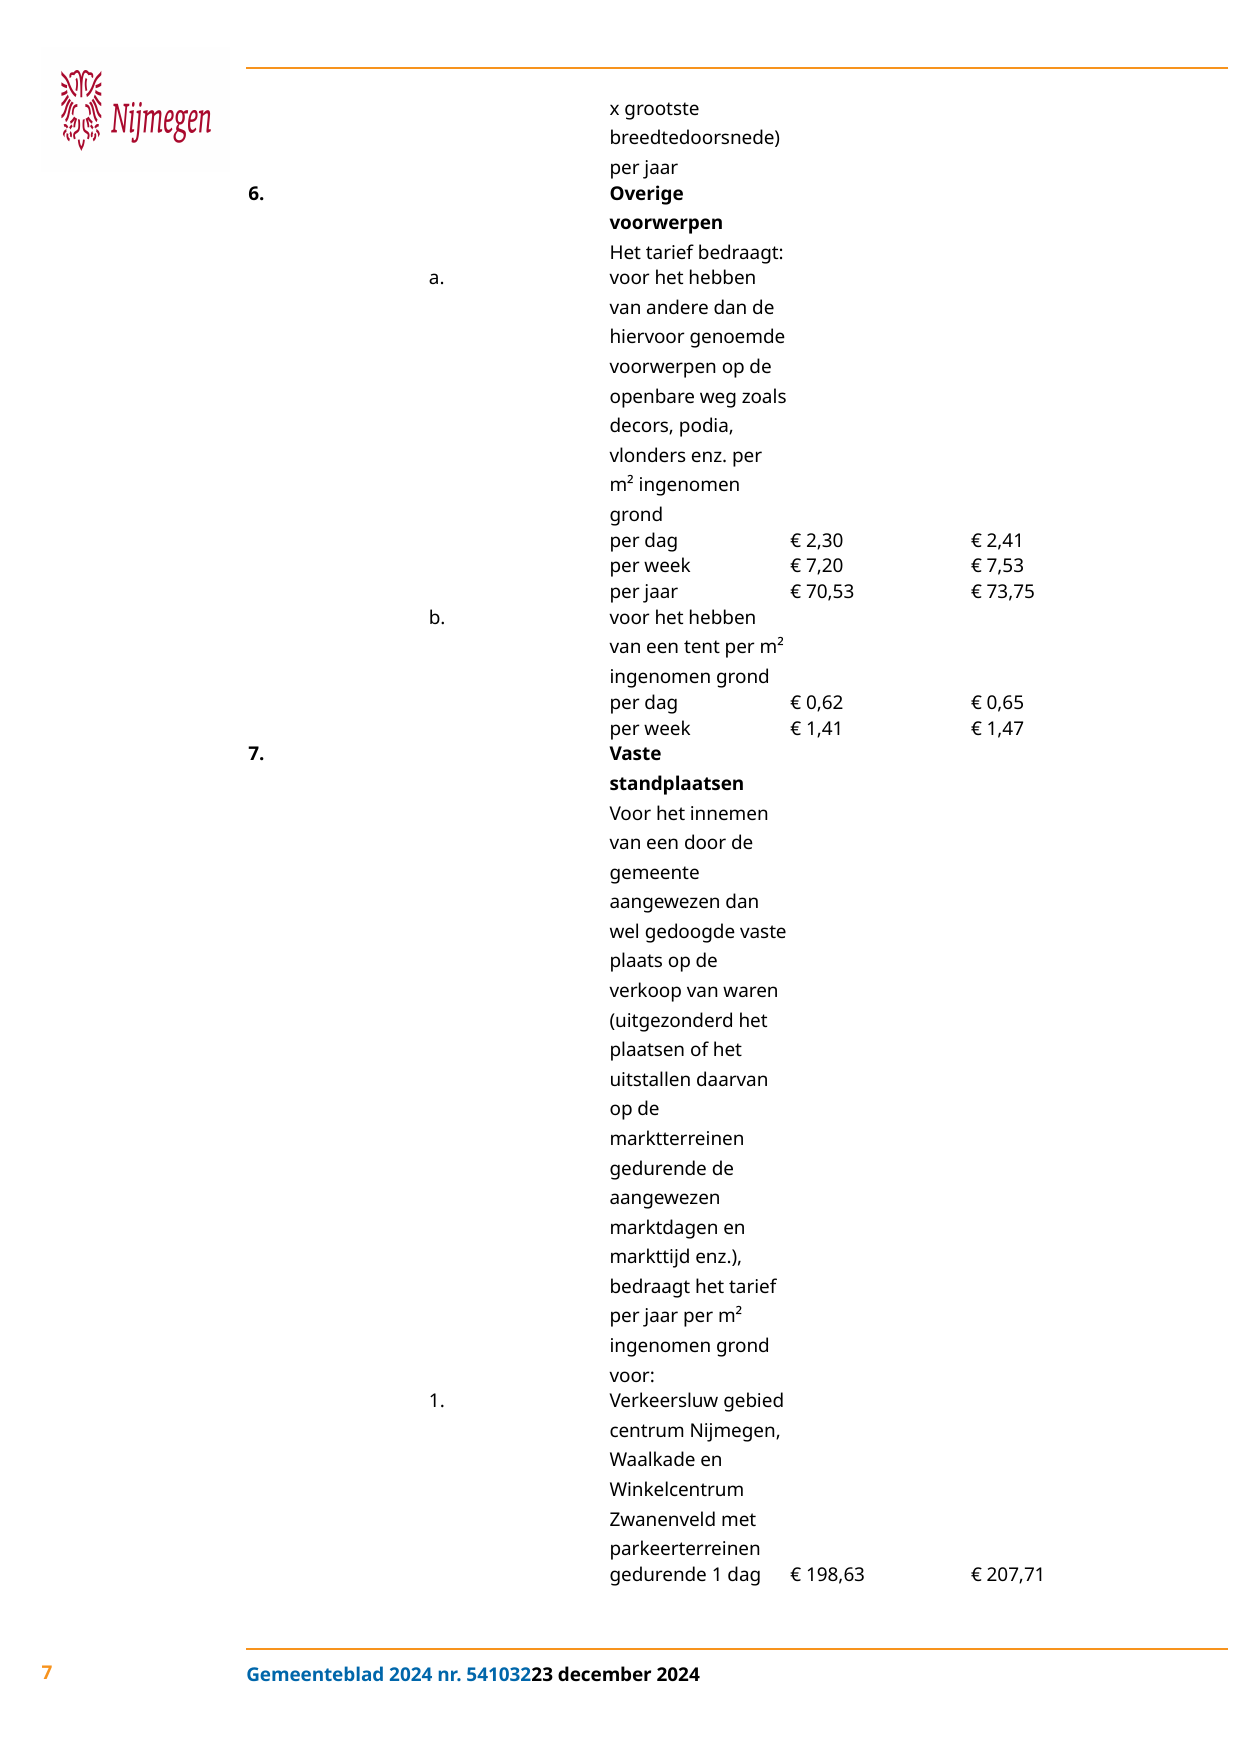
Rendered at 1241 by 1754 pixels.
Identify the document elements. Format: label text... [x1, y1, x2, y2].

table_cell 7. [248, 741, 429, 1387]
table_cell [248, 715, 429, 741]
table_cell voor het hebben van een tent per m² ingenomen grond [609, 604, 790, 689]
table_cell [248, 604, 429, 689]
table_cell [248, 553, 429, 578]
table_cell € 1,47 [971, 715, 1152, 741]
table_cell [971, 265, 1152, 527]
table_cell [248, 265, 429, 527]
table_cell Vaste standplaatsen Voor het innemen van een door de gemeente aangewezen dan wel gedoogde vaste plaats op de verkoop van waren (uitgezonderd het plaatsen of het uitstallen daarvan op de marktterreinen gedurende de aangewezen marktdagen en markttijd enz.), bedraagt het tarief per jaar per m² ingenomen grond voor: [609, 741, 790, 1387]
table_cell [790, 180, 971, 264]
table_cell [429, 579, 609, 604]
table_cell per dag [609, 527, 790, 553]
table_cell [429, 95, 609, 180]
table_cell [790, 604, 971, 689]
table_cell € 2,41 [971, 527, 1152, 553]
table_cell per week [609, 715, 790, 741]
table_cell [971, 180, 1152, 264]
table_cell [971, 604, 1152, 689]
table_cell [248, 527, 429, 553]
table_cell [248, 689, 429, 715]
table_cell [790, 1388, 971, 1561]
table_cell [971, 1388, 1152, 1561]
table_cell [429, 715, 609, 741]
table_cell Verkeersluw gebied centrum Nijmegen, Waalkade en Winkelcentrum Zwanenveld met parkeerterreinen [609, 1388, 790, 1561]
table_cell [429, 553, 609, 578]
table_cell [971, 741, 1152, 1387]
table_cell 6. [248, 180, 429, 264]
table_cell per week [609, 553, 790, 578]
table_cell [429, 689, 609, 715]
table_cell [790, 265, 971, 527]
table_cell € 198,63 [790, 1561, 971, 1587]
table_cell [790, 95, 971, 180]
table_cell per jaar [609, 579, 790, 604]
table_cell 1. [429, 1388, 609, 1561]
table_cell € 7,53 [971, 553, 1152, 578]
table_cell [429, 741, 609, 1387]
table_cell [248, 1388, 429, 1561]
table_cell € 207,71 [971, 1561, 1152, 1587]
table_cell gedurende 1 dag [609, 1561, 790, 1587]
table_cell per dag [609, 689, 790, 715]
table_cell € 0,65 [971, 689, 1152, 715]
table_cell € 70,53 [790, 579, 971, 604]
table_cell € 2,30 [790, 527, 971, 553]
table_cell € 1,41 [790, 715, 971, 741]
table_cell € 0,62 [790, 689, 971, 715]
table_cell [429, 180, 609, 264]
table_cell [971, 95, 1152, 180]
table_cell € 7,20 [790, 553, 971, 578]
table_cell [429, 527, 609, 553]
table_cell [429, 1561, 609, 1587]
table_cell b. [429, 604, 609, 689]
table_cell voor het hebben van andere dan de hiervoor genoemde voorwerpen op de openbare weg zoals decors, podia, vlonders enz. per m² ingenomen grond [609, 265, 790, 527]
table_cell a. [429, 265, 609, 527]
table_cell € 73,75 [971, 579, 1152, 604]
picture [41, 47, 231, 172]
table_cell x grootste breedtedoorsnede) per jaar [609, 95, 790, 180]
table_cell [248, 95, 429, 180]
table_cell [790, 741, 971, 1387]
table_cell [248, 579, 429, 604]
table_cell Overige voorwerpen Het tarief bedraagt: [609, 180, 790, 264]
table_cell [248, 1561, 429, 1587]
